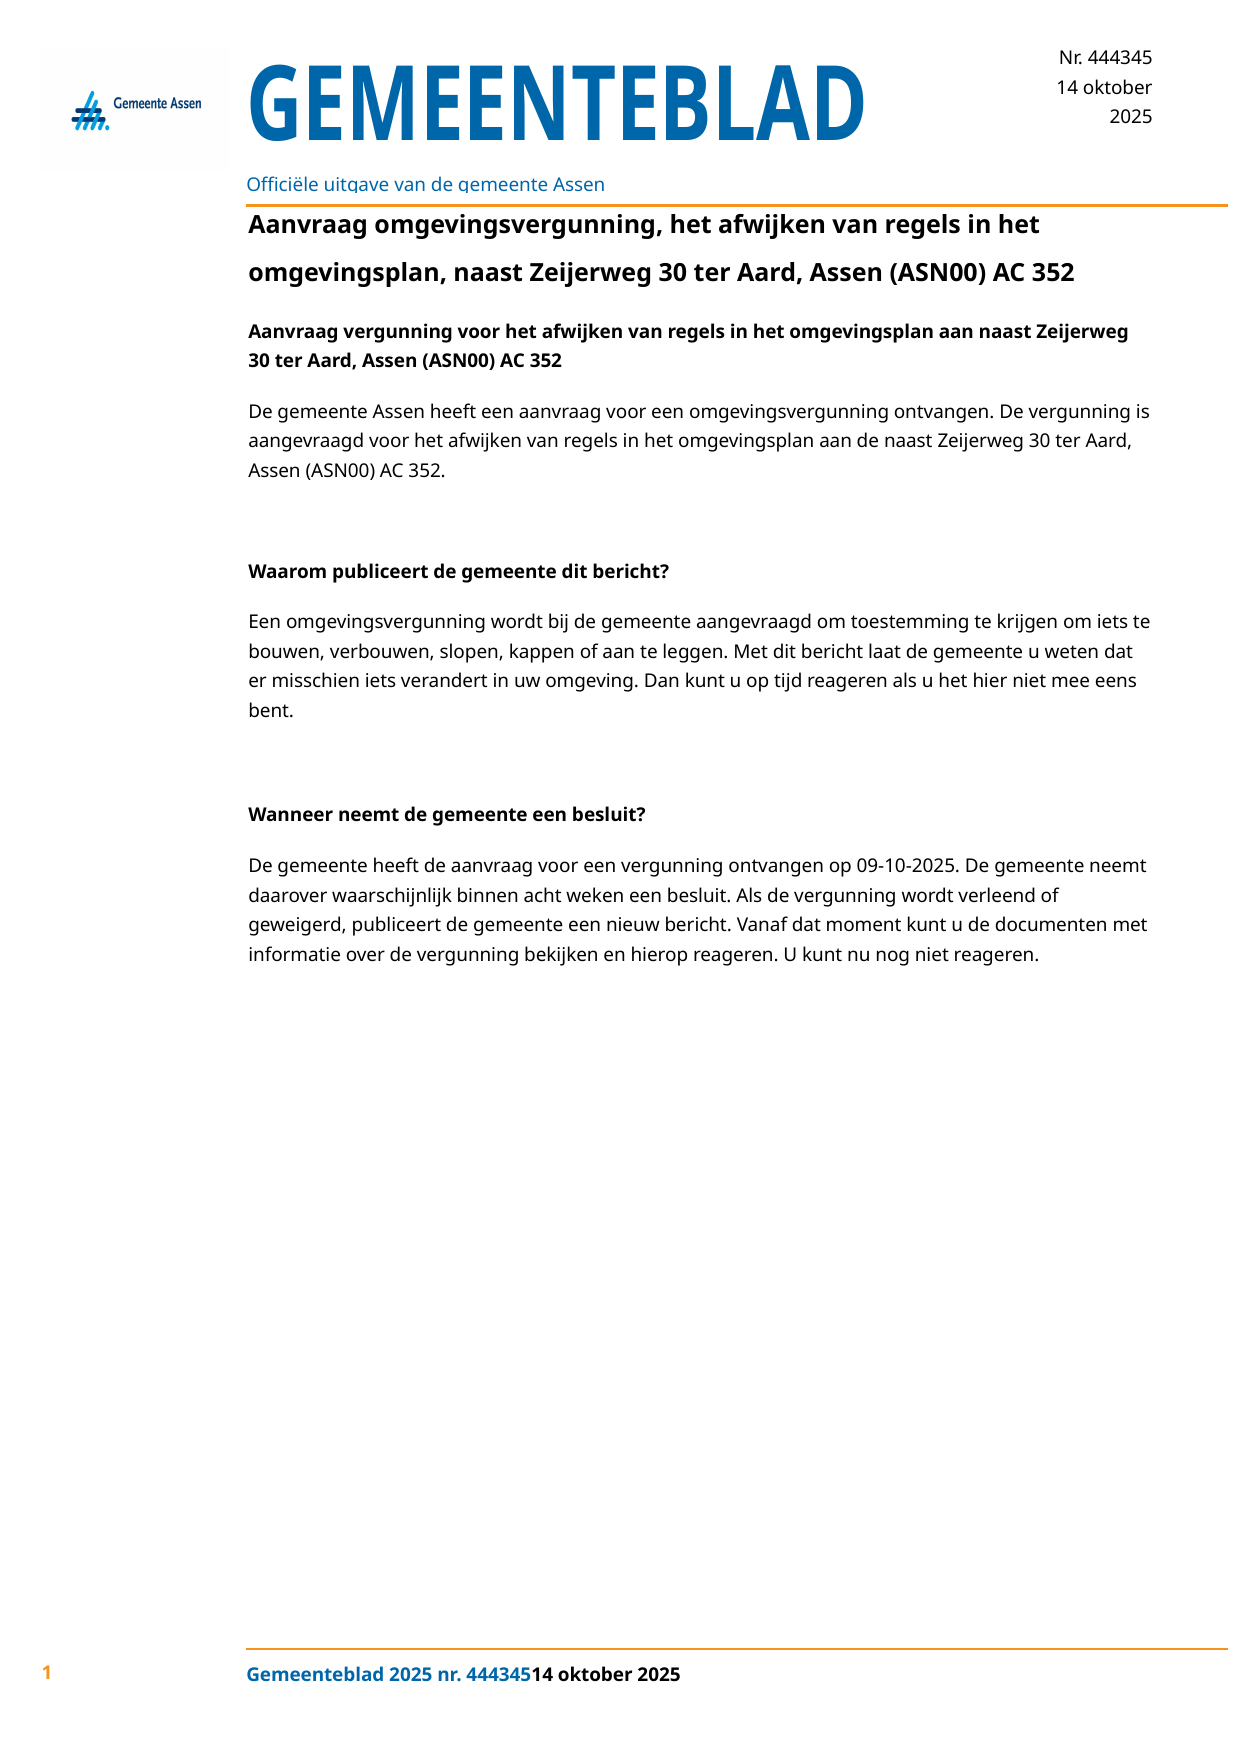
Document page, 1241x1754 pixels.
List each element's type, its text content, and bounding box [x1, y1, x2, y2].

text De gemeente heeft de aanvraag voor een vergunning ontvangen op 09-10-2025. De gemeente neemt daarover waarschijnlijk binnen acht weken een besluit. Als de vergunning wordt verleend of geweigerd, publiceert de gemeente een nieuw bericht. Vanaf dat moment kunt u de documenten met informatie over de vergunning bekijken en hierop reageren. U kunt nu nog niet reageren. [248, 852, 1152, 967]
text Een omgevingsvergunning wordt bij de gemeente aangevraagd om toestemming te krijgen om iets te bouwen, verbouwen, slopen, kappen of aan te leggen. Met dit bericht laat de gemeente u weten dat er misschien iets verandert in uw omgeving. Dan kunt u op tijd reageren als u het hier niet mee eens bent. [248, 608, 1152, 723]
text Aanvraag omgevingsvergunning, het afwijken van regels in het omgevingsplan, naast Zeijerweg 30 ter Aard, Assen (ASN00) AC 352 [248, 207, 1152, 288]
text ﻿Wanneer neemt de gemeente een besluit? [248, 798, 1152, 827]
picture [41, 47, 231, 172]
text Aanvraag vergunning voor het afwijken van regels in het omgevingsplan aan naast Zeijerweg 30 ter Aard, Assen (ASN00) AC 352 [248, 318, 1152, 373]
text De gemeente Assen heeft een aanvraag voor een omgevingsvergunning ontvangen. De vergunning is aangevraagd voor het afwijken van regels in het omgevingsplan aan de naast Zeijerweg 30 ter Aard, Assen (ASN00) AC 352. [248, 398, 1152, 483]
text Waarom publiceert de gemeente dit bericht? [248, 558, 1152, 584]
